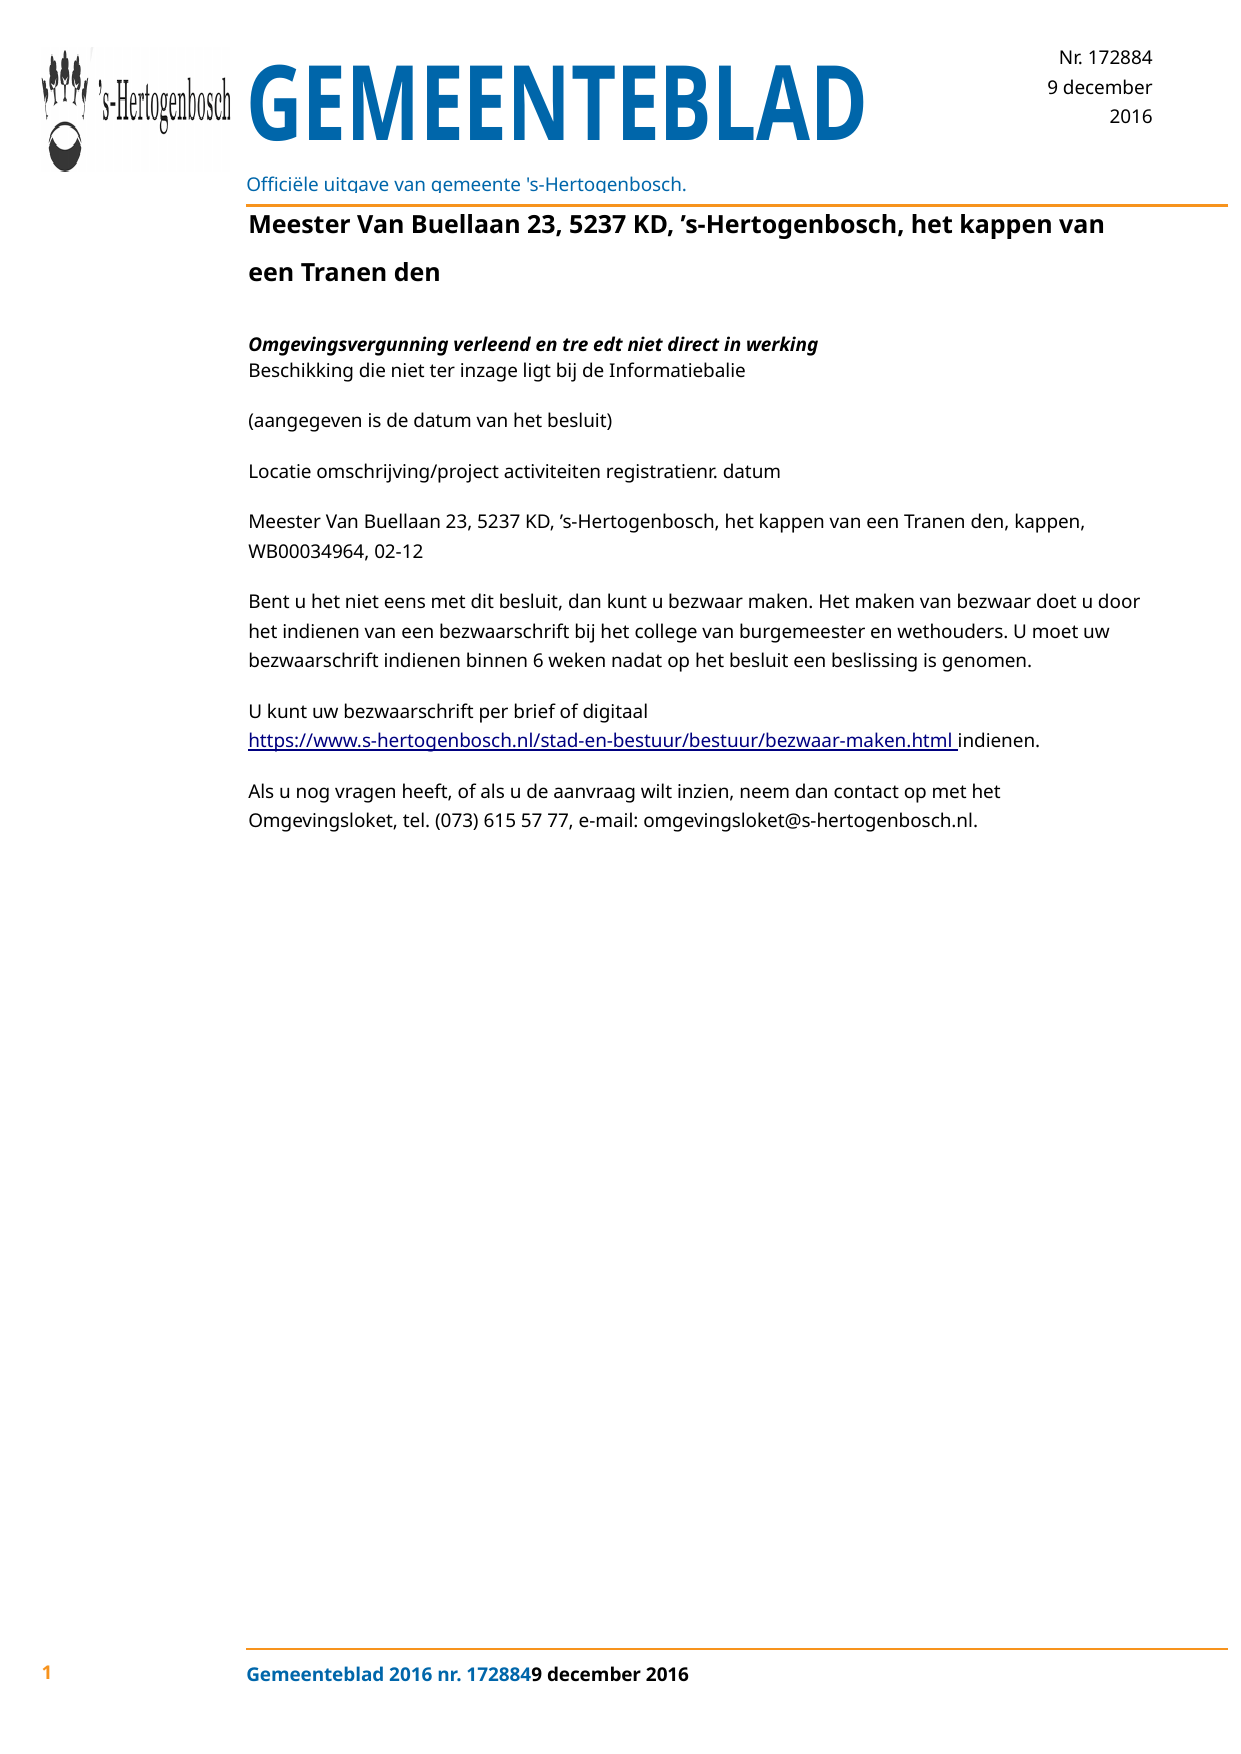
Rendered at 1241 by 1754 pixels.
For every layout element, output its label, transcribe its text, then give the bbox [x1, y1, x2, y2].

text (aangegeven is de datum van het besluit) [248, 408, 1152, 433]
text Als u nog vragen heeft, of als u de aanvraag wilt inzien, neem dan contact op met het Omgevingsloket, tel. (073) 615 57 77, e-mail: omgevingsloket@s-hertogenbosch.nl. [248, 778, 1152, 833]
picture [41, 47, 231, 172]
text Locatie omschrijving/project activiteiten registratienr. datum [248, 458, 1152, 484]
text Meester Van Buellaan 23, 5237 KD, ’s-Hertogenbosch, het kappen van een Tranen den [248, 207, 1152, 288]
text Meester Van Buellaan 23, 5237 KD, ’s-Hertogenbosch, het kappen van een Tranen den, kappen, WB00034964, 02-12 [248, 508, 1152, 564]
text Bent u het niet eens met dit besluit, dan kunt u bezwaar maken. Het maken van bezwaar doet u door het indienen van een bezwaarschrift bij het college van burgemeester en wethouders. U moet uw bezwaarschrift indienen binnen 6 weken nadat op het besluit een beslissing is genomen. [248, 588, 1152, 673]
text Beschikking die niet ter inzage ligt bij de Informatiebalie [248, 357, 1152, 383]
text U kunt uw bezwaarschrift per brief of digitaal https://www.s-hertogenbosch.nl/stad-en-bestuur/bestuur/bezwaar-maken.html indienen. [248, 698, 1152, 753]
text Omgevingsvergunning verleend en tre edt niet direct in werking [248, 331, 1152, 357]
